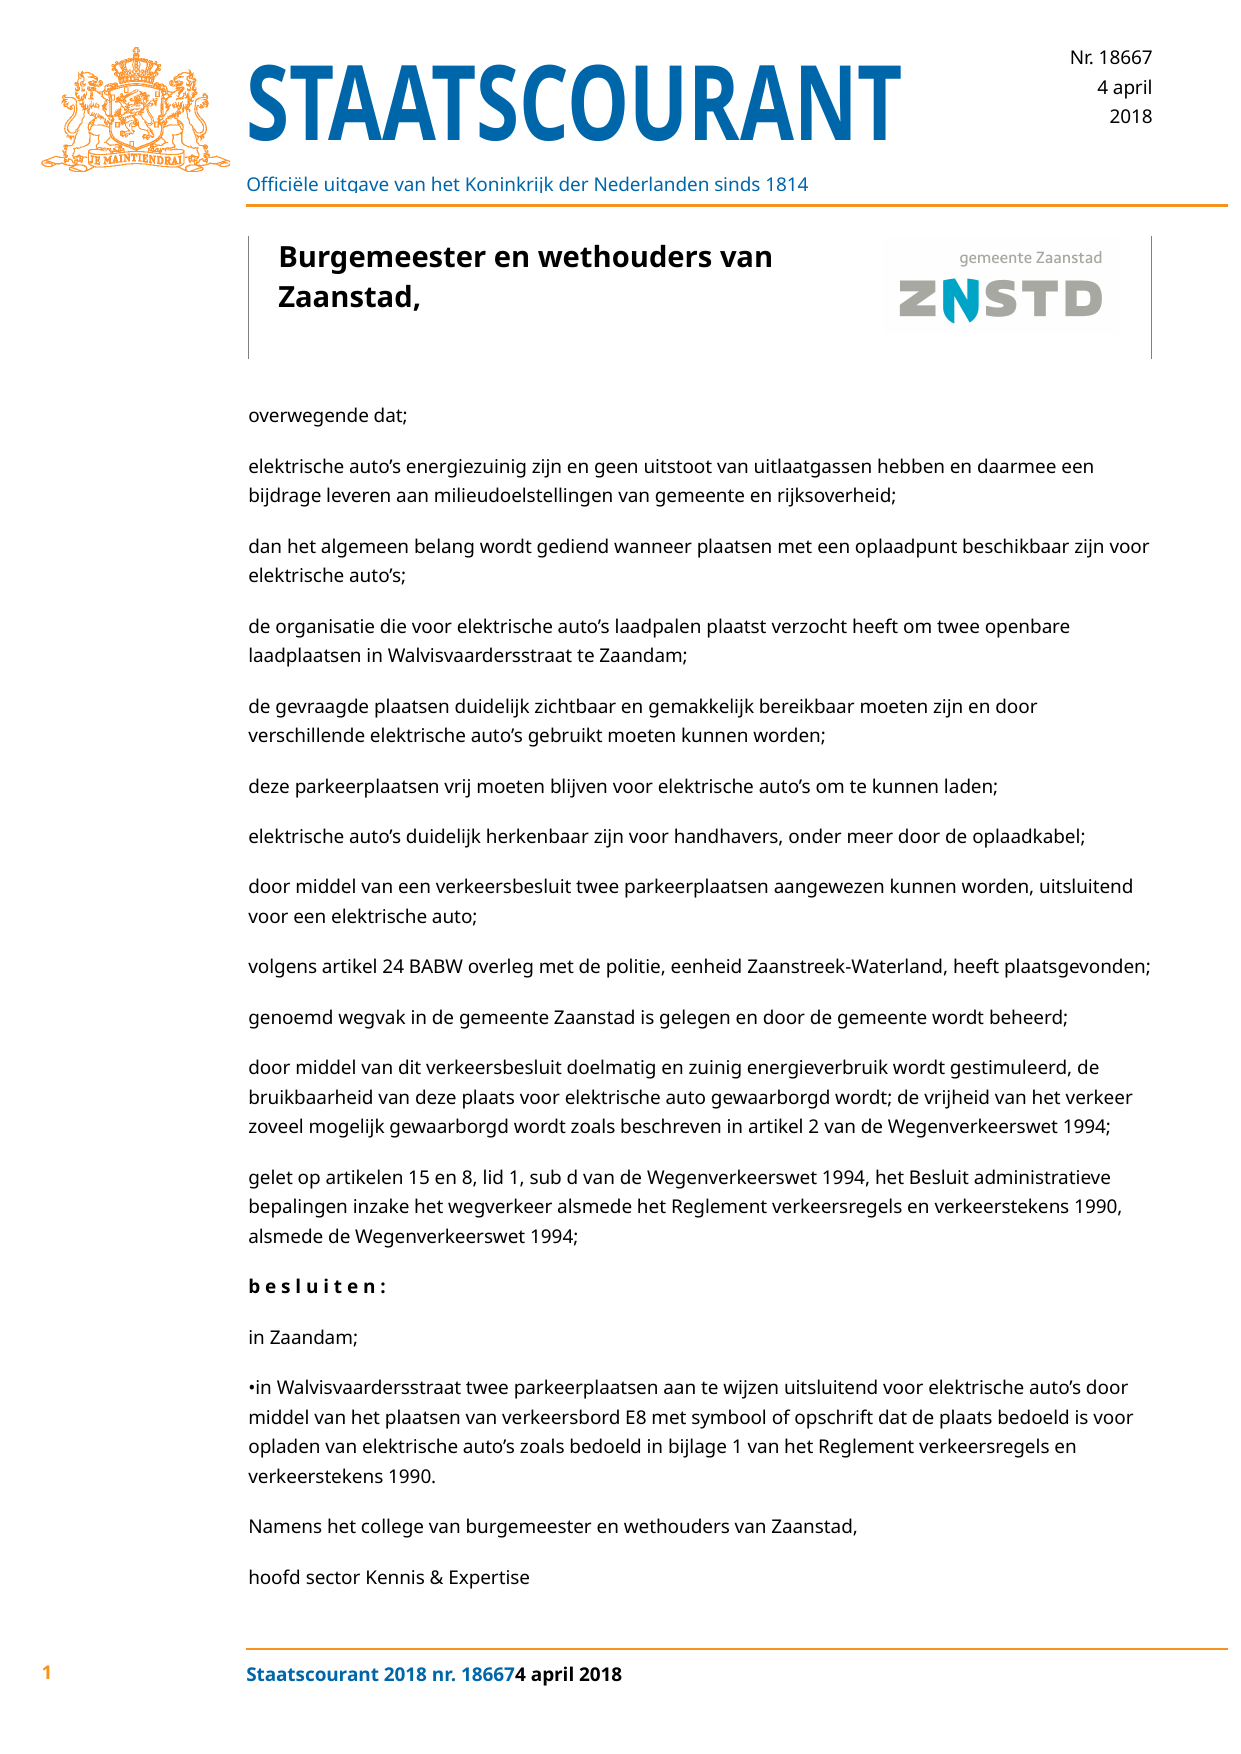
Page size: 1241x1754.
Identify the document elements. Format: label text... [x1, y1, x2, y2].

picture [41, 47, 231, 172]
text elektrische auto’s duidelijk herkenbaar zijn voor handhavers, onder meer door de oplaadkabel; [248, 823, 1152, 849]
text volgens artikel 24 BABW overleg met de politie, eenheid Zaanstreek-Waterland, heeft plaatsgevonden; [248, 954, 1152, 979]
text dan het algemeen belang wordt gediend wanneer plaatsen met een oplaadpunt beschikbaar zijn voor elektrische auto’s; [248, 533, 1152, 588]
text deze parkeerplaatsen vrij moeten blijven voor elektrische auto’s om te kunnen laden; [248, 773, 1152, 799]
text de gevraagde plaatsen duidelijk zichtbaar en gemakkelijk bereikbaar moeten zijn en door verschillende elektrische auto’s gebruikt moeten kunnen worden; [248, 693, 1152, 748]
table_header Burgemeester en wethouders van Zaanstad, [249, 236, 850, 359]
table_header [850, 236, 1151, 359]
text gelet op artikelen 15 en 8, lid 1, sub d van de Wegenverkeerswet 1994, het Besluit administratieve bepalingen inzake het wegverkeer alsmede het Reglement verkeersregels en verkeerstekens 1990, alsmede de Wegenverkeerswet 1994; [248, 1164, 1152, 1249]
text door middel van een verkeersbesluit twee parkeerplaatsen aangewezen kunnen worden, uitsluitend voor een elektrische auto; [248, 874, 1152, 929]
text de organisatie die voor elektrische auto’s laadpalen plaatst verzocht heeft om twee openbare laadplaatsen in Walvisvaardersstraat te Zaandam; [248, 613, 1152, 668]
text in Zaandam; [248, 1324, 1152, 1350]
text hoofd sector Kennis & Expertise [248, 1564, 1152, 1590]
text genoemd wegvak in de gemeente Zaanstad is gelegen en door de gemeente wordt beheerd; [248, 1004, 1152, 1030]
text •in Walvisvaardersstraat twee parkeerplaatsen aan te wijzen uitsluitend voor elektrische auto’s door middel van het plaatsen van verkeersbord E8 met symbool of opschrift dat de plaats bedoeld is voor opladen van elektrische auto’s zoals bedoeld in bijlage 1 van het Reglement verkeersregels en verkeerstekens 1990. [248, 1374, 1152, 1489]
text Namens het college van burgemeester en wethouders van Zaanstad, [248, 1514, 1152, 1539]
text door middel van dit verkeersbesluit doelmatig en zuinig energieverbruik wordt gestimuleerd, de bruikbaarheid van deze plaats voor elektrische auto gewaarborgd wordt; de vrijheid van het verkeer zoveel mogelijk gewaarborgd wordt zoals beschreven in artikel 2 van de Wegenverkeerswet 1994; [248, 1054, 1152, 1139]
text b e s l u i t e n : [248, 1274, 1152, 1299]
text elektrische auto’s energiezuinig zijn en geen uitstoot van uitlaatgassen hebben en daarmee een bijdrage leveren aan milieudoelstellingen van gemeente en rijksoverheid; [248, 453, 1152, 508]
picture [882, 236, 1119, 334]
text overwegende dat; [248, 402, 1152, 428]
